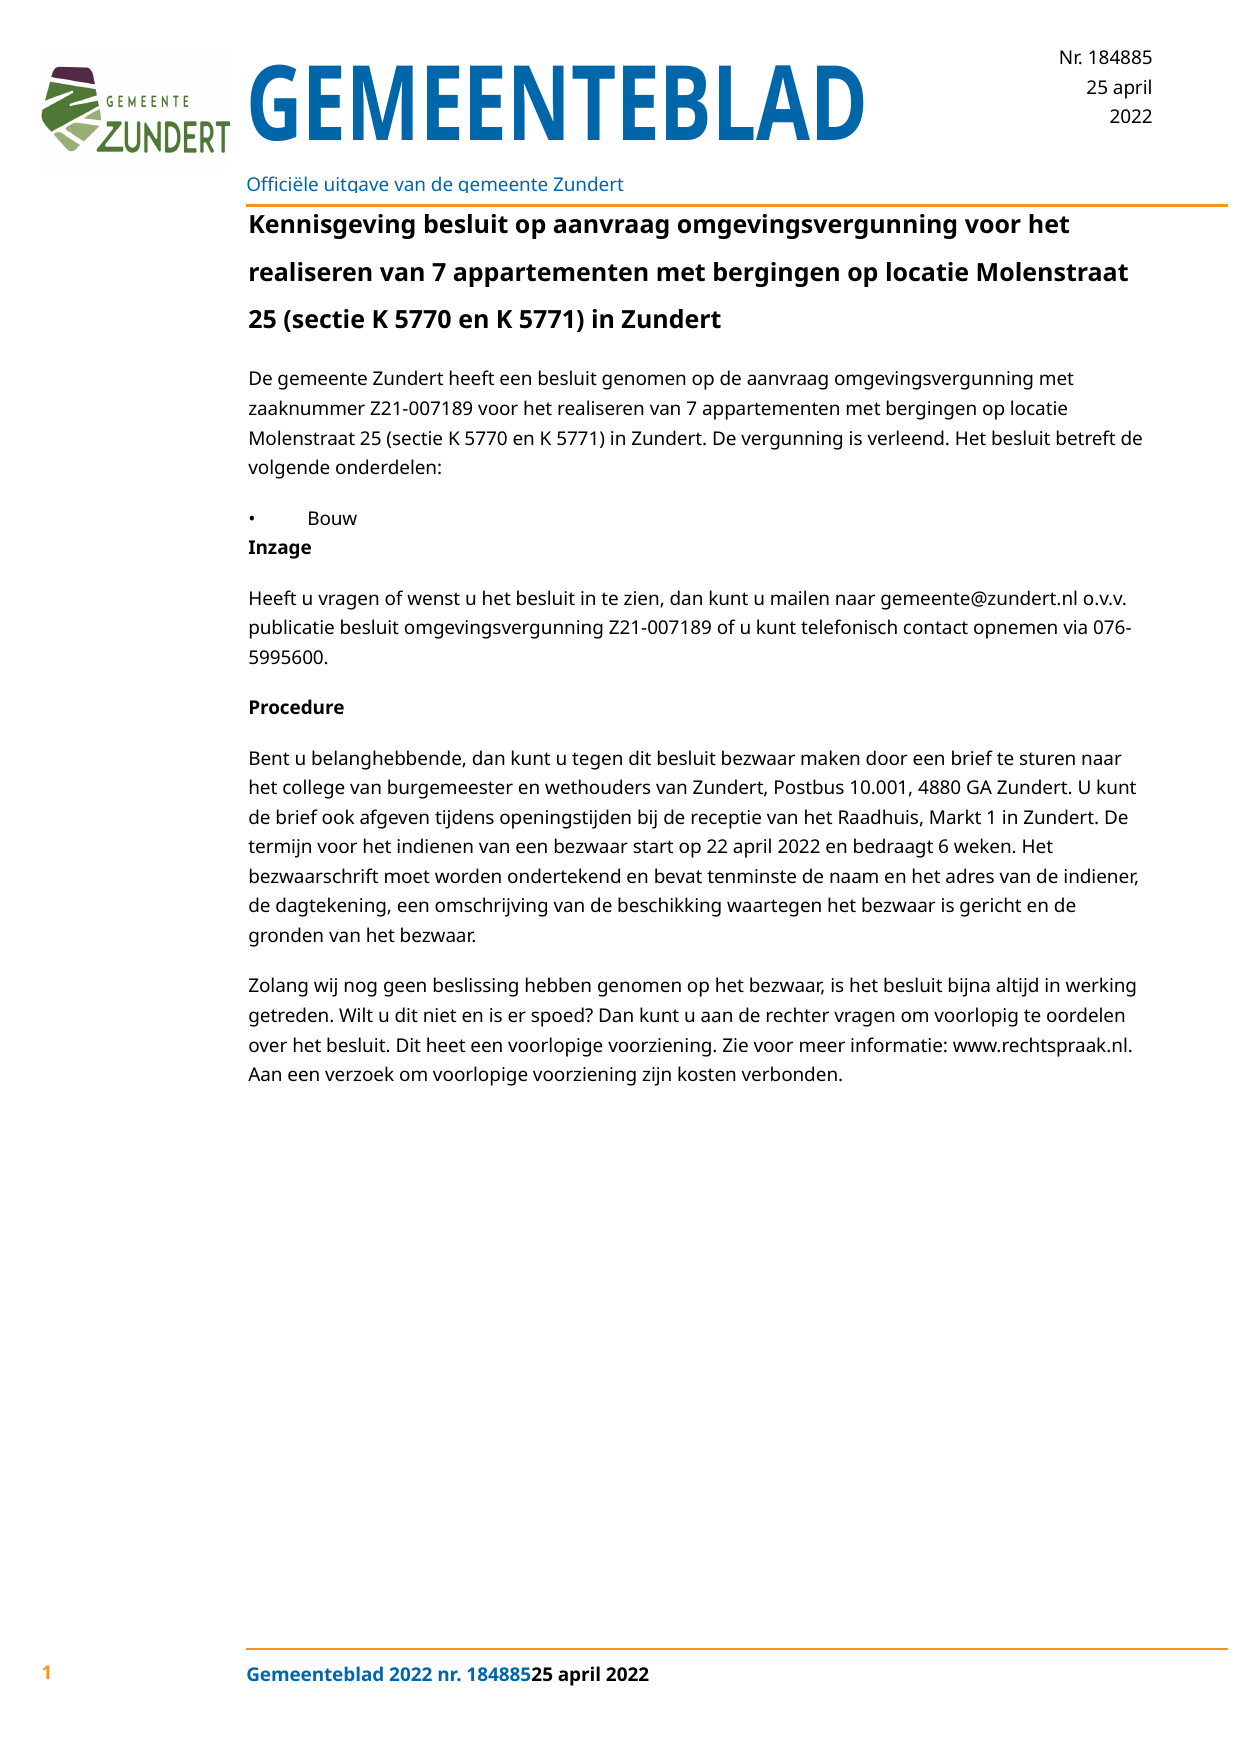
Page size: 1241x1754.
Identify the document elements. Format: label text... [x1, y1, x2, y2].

text Heeft u vragen of wenst u het besluit in te zien, dan kunt u mailen naar gemeente@zundert.nl o.v.v. publicatie besluit omgevingsvergunning Z21-007189 of u kunt telefonisch contact opnemen via 076-5995600. [248, 585, 1152, 669]
text Procedure [248, 694, 1152, 720]
text Zolang wij nog geen beslissing hebben genomen op het bezwaar, is het besluit bijna altijd in werking getreden. Wilt u dit niet en is er spoed? Dan kunt u aan de rechter vragen om voorlopig te oordelen over het besluit. Dit heet een voorlopige voorziening. Zie voor meer informatie: www.rechtspraak.nl. Aan een verzoek om voorlopige voorziening zijn kosten verbonden. [248, 973, 1152, 1087]
text Kennisgeving besluit op aanvraag omgevingsvergunning voor het realiseren van 7 appartementen met bergingen op locatie Molenstraat 25 (sectie K 5770 en K 5771) in Zundert [248, 207, 1152, 336]
list Bouw [248, 505, 1152, 530]
text De gemeente Zundert heeft een besluit genomen op de aanvraag omgevingsvergunning met zaaknummer Z21-007189 voor het realiseren van 7 appartementen met bergingen op locatie Molenstraat 25 (sectie K 5770 en K 5771) in Zundert. De vergunning is verleend. Het besluit betreft de volgende onderdelen: [248, 366, 1152, 480]
text Bent u belanghebbende, dan kunt u tegen dit besluit bezwaar maken door een brief te sturen naar het college van burgemeester en wethouders van Zundert, Postbus 10.001, 4880 GA Zundert. U kunt de brief ook afgeven tijdens openingstijden bij de receptie van het Raadhuis, Markt 1 in Zundert. De termijn voor het indienen van een bezwaar start op 22 april 2022 en bedraagt 6 weken. Het bezwaarschrift moet worden ondertekend en bevat tenminste de naam en het adres van de indiener, de dagtekening, een omschrijving van de beschikking waartegen het bezwaar is gericht en de gronden van het bezwaar. [248, 745, 1152, 948]
text Inzage [248, 534, 1152, 560]
picture [41, 47, 231, 172]
